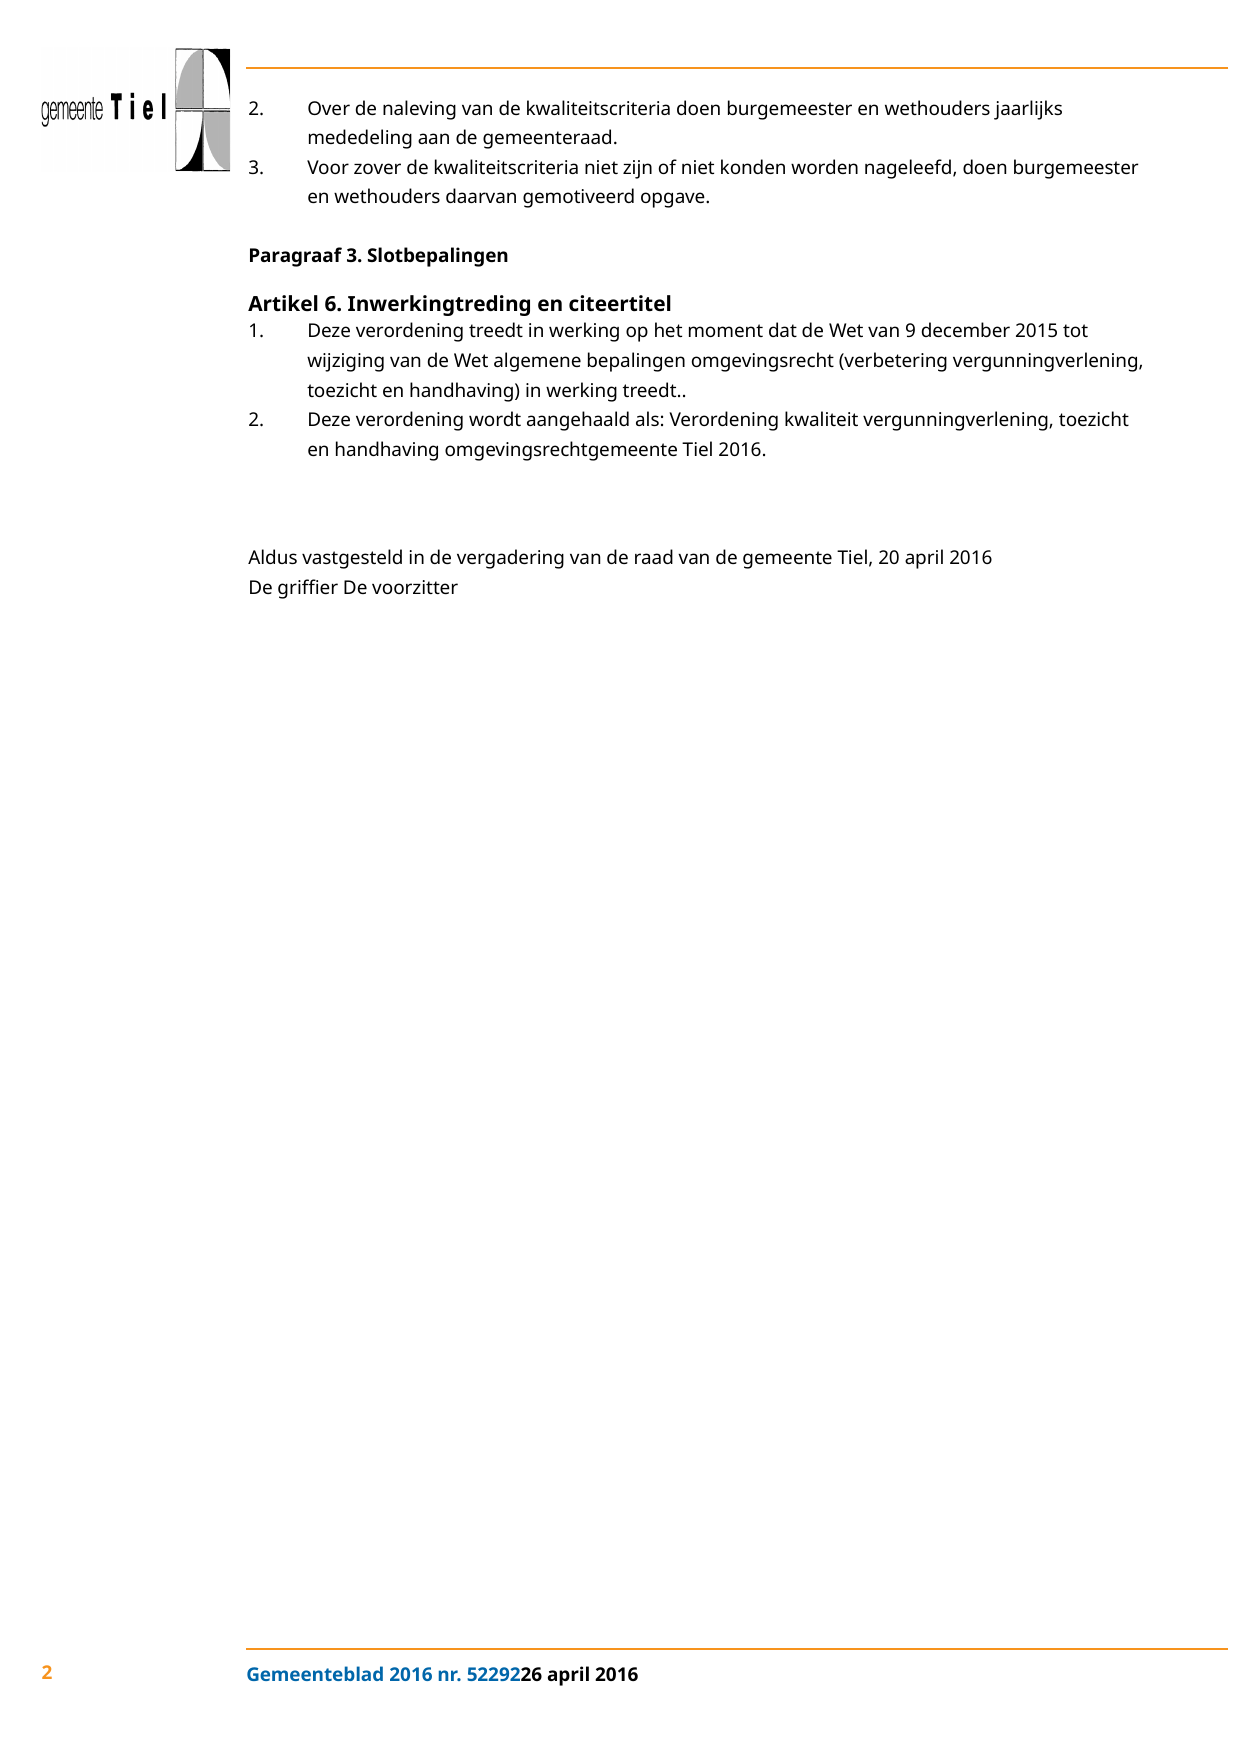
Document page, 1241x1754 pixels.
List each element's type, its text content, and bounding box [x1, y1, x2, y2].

list Deze verordening wordt aangehaald als: Verordening kwaliteit vergunningverlening, toezicht en handhaving omgevingsrechtgemeente Tiel 2016. [248, 406, 1152, 462]
list Deze verordening treedt in werking op het moment dat de Wet van 9 december 2015 tot wijziging van de Wet algemene bepalingen omgevingsrecht (verbetering vergunningverlening, toezicht en handhaving) in werking treedt.. [248, 318, 1152, 403]
text Aldus vastgesteld in de vergadering van de raad van de gemeente Tiel, 20 april 2016 [248, 544, 1152, 570]
picture [41, 47, 231, 172]
text Artikel 6. Inwerkingtreding en citeertitel [248, 289, 1152, 318]
text Paragraaf 3. Slotbepalingen [248, 243, 1152, 268]
list Over de naleving van de kwaliteitscriteria doen burgemeester en wethouders jaarlijks mededeling aan de gemeenteraad. [248, 95, 1152, 150]
list Voor zover de kwaliteitscriteria niet zijn of niet konden worden nageleefd, doen burgemeester en wethouders daarvan gemotiveerd opgave. [248, 154, 1152, 209]
text De griffier De voorzitter [248, 574, 1152, 600]
